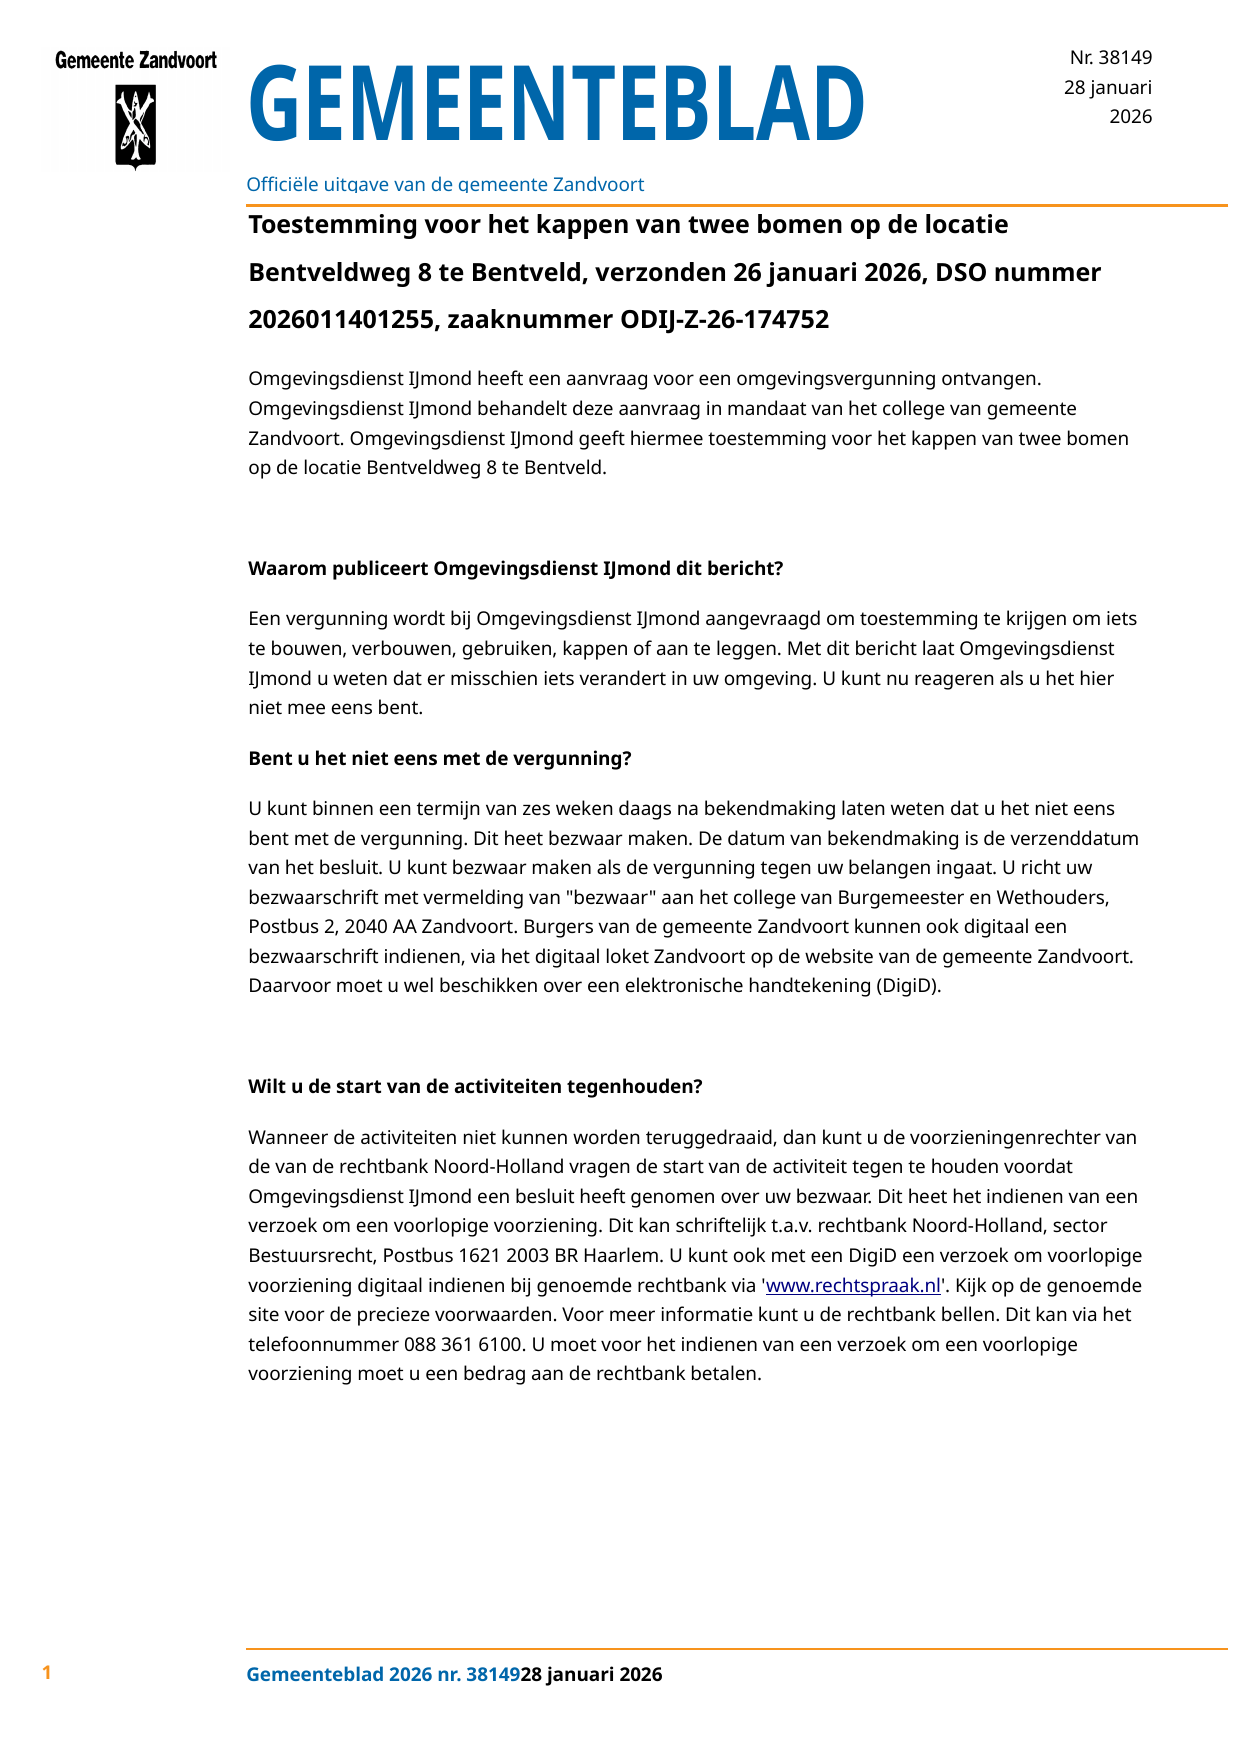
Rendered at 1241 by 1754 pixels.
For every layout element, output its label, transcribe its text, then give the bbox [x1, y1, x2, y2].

text Wanneer de activiteiten niet kunnen worden teruggedraaid, dan kunt u de voorzieningenrechter van de van de rechtbank Noord-Holland vragen de start van de activiteit tegen te houden voordat Omgevingsdienst IJmond een besluit heeft genomen over uw bezwaar. Dit heet het indienen van een verzoek om een voorlopige voorziening. Dit kan schriftelijk t.a.v. rechtbank Noord-Holland, sector Bestuursrecht, Postbus 1621 2003 BR Haarlem. U kunt ook met een DigiD een verzoek om voorlopige voorziening digitaal indienen bij genoemde rechtbank via 'www.rechtspraak.nl'. Kijk op de genoemde site voor de precieze voorwaarden. Voor meer informatie kunt u de rechtbank bellen. Dit kan via het telefoonnummer 088 361 6100. U moet voor het indienen van een verzoek om een voorlopige voorziening moet u een bedrag aan de rechtbank betalen. [248, 1124, 1152, 1386]
text Omgevingsdienst IJmond heeft een aanvraag voor een omgevingsvergunning ontvangen. Omgevingsdienst IJmond behandelt deze aanvraag in mandaat van het college van gemeente Zandvoort. Omgevingsdienst IJmond geeft hiermee toestemming voor het kappen van twee bomen op de locatie Bentveldweg 8 te Bentveld. [248, 366, 1152, 480]
text Toestemming voor het kappen van twee bomen op de locatie Bentveldweg 8 te Bentveld, verzonden 26 januari 2026, DSO nummer 2026011401255, zaaknummer ODIJ-Z-26-174752 [248, 207, 1152, 336]
text Bent u het niet eens met de vergunning? [248, 745, 1152, 770]
text Wilt u de start van de activiteiten tegenhouden? [248, 1073, 1152, 1099]
text Waarom publiceert Omgevingsdienst IJmond dit bericht? [248, 555, 1152, 581]
text Een vergunning wordt bij Omgevingsdienst IJmond aangevraagd om toestemming te krijgen om iets te bouwen, verbouwen, gebruiken, kappen of aan te leggen. Met dit bericht laat Omgevingsdienst IJmond u weten dat er misschien iets verandert in uw omgeving. U kunt nu reageren als u het hier niet mee eens bent. [248, 606, 1152, 720]
text U kunt binnen een termijn van zes weken daags na bekendmaking laten weten dat u het niet eens bent met de vergunning. Dit heet bezwaar maken. De datum van bekendmaking is de verzenddatum van het besluit. U kunt bezwaar maken als de vergunning tegen uw belangen ingaat. U richt uw bezwaarschrift met vermelding van "bezwaar" aan het college van Burgemeester en Wethouders, Postbus 2, 2040 AA Zandvoort. Burgers van de gemeente Zandvoort kunnen ook digitaal een bezwaarschrift indienen, via het digitaal loket Zandvoort op de website van de gemeente Zandvoort. Daarvoor moet u wel beschikken over een elektronische handtekening (DigiD). [248, 795, 1152, 998]
picture [41, 47, 231, 172]
